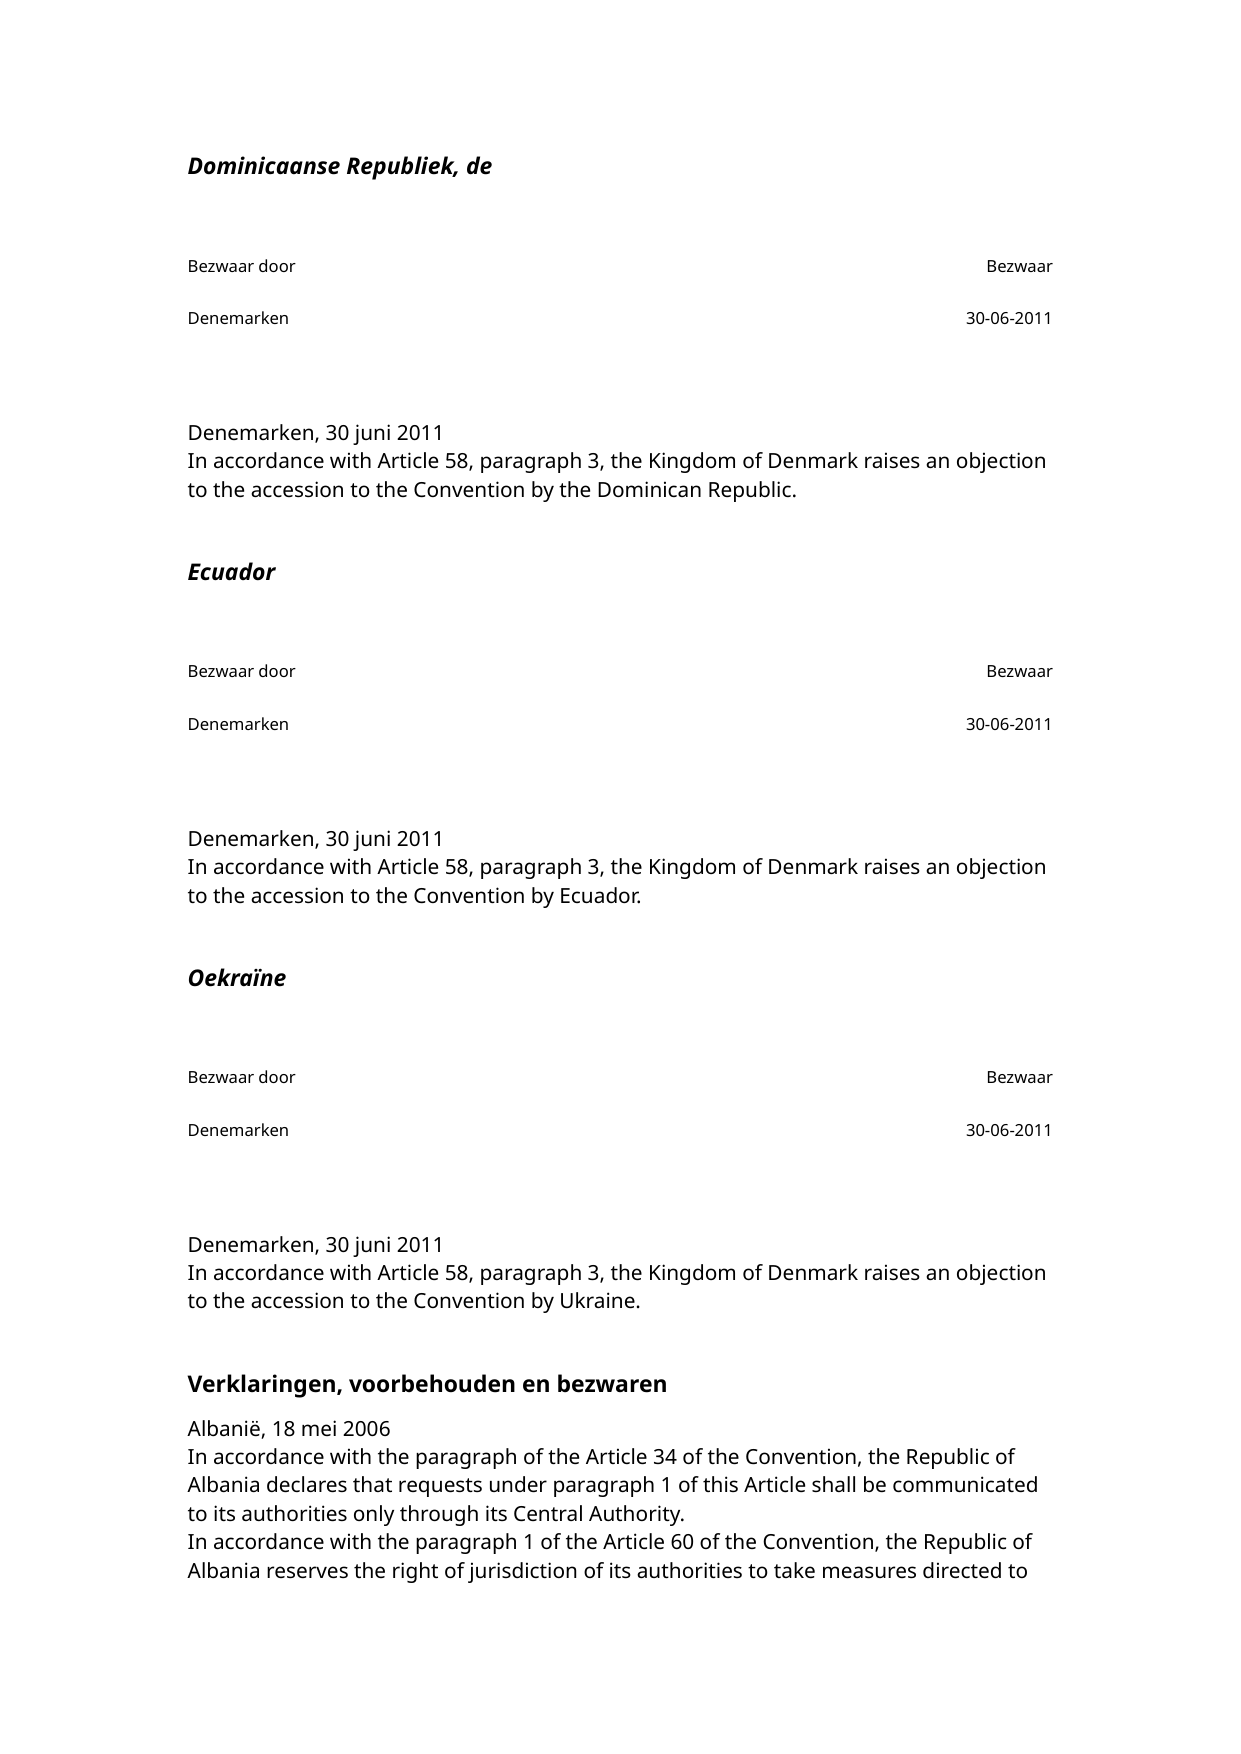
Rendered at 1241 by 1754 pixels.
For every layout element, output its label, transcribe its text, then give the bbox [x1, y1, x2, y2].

table_cell Denemarken [188, 307, 879, 359]
table_header Bezwaar door [188, 254, 879, 307]
text In accordance with the paragraph 1 of the Article 60 of the Convention, the Republic of Albania reserves the right of jurisdiction of its authorities to take measures directed to [187, 1527, 1053, 1584]
table_cell Denemarken [188, 1119, 879, 1171]
subtitle Dominicaanse Republiek, de [187, 150, 1053, 181]
subtitle Oekraïne [187, 962, 1053, 993]
table_header Bezwaar [880, 660, 1053, 713]
table_cell 30-06-2011 [880, 307, 1053, 359]
table_header Bezwaar [880, 254, 1053, 307]
table_header Bezwaar [880, 1066, 1053, 1118]
table_cell 30-06-2011 [880, 713, 1053, 765]
table_header Bezwaar door [188, 1066, 879, 1118]
subtitle Ecuador [187, 556, 1053, 587]
text In accordance with Article 58, paragraph 3, the Kingdom of Denmark raises an objection to the accession to the Convention by Ecuador. [187, 852, 1053, 909]
text Denemarken, 30 juni 2011 [187, 418, 1053, 446]
text Denemarken, 30 juni 2011 [187, 1230, 1053, 1258]
text Albanië, 18 mei 2006 [187, 1414, 1053, 1442]
text Denemarken, 30 juni 2011 [187, 824, 1053, 852]
table_cell 30-06-2011 [880, 1119, 1053, 1171]
text In accordance with Article 58, paragraph 3, the Kingdom of Denmark raises an objection to the accession to the Convention by Ukraine. [187, 1258, 1053, 1315]
table_cell Denemarken [188, 713, 879, 765]
text In accordance with the paragraph of the Article 34 of the Convention, the Republic of Albania declares that requests under paragraph 1 of this Article shall be communicated to its authorities only through its Central Authority. [187, 1442, 1053, 1527]
text In accordance with Article 58, paragraph 3, the Kingdom of Denmark raises an objection to the accession to the Convention by the Dominican Republic. [187, 446, 1053, 503]
table_header Bezwaar door [188, 660, 879, 713]
subtitle Verklaringen, voorbehouden en bezwaren [187, 1367, 1053, 1399]
